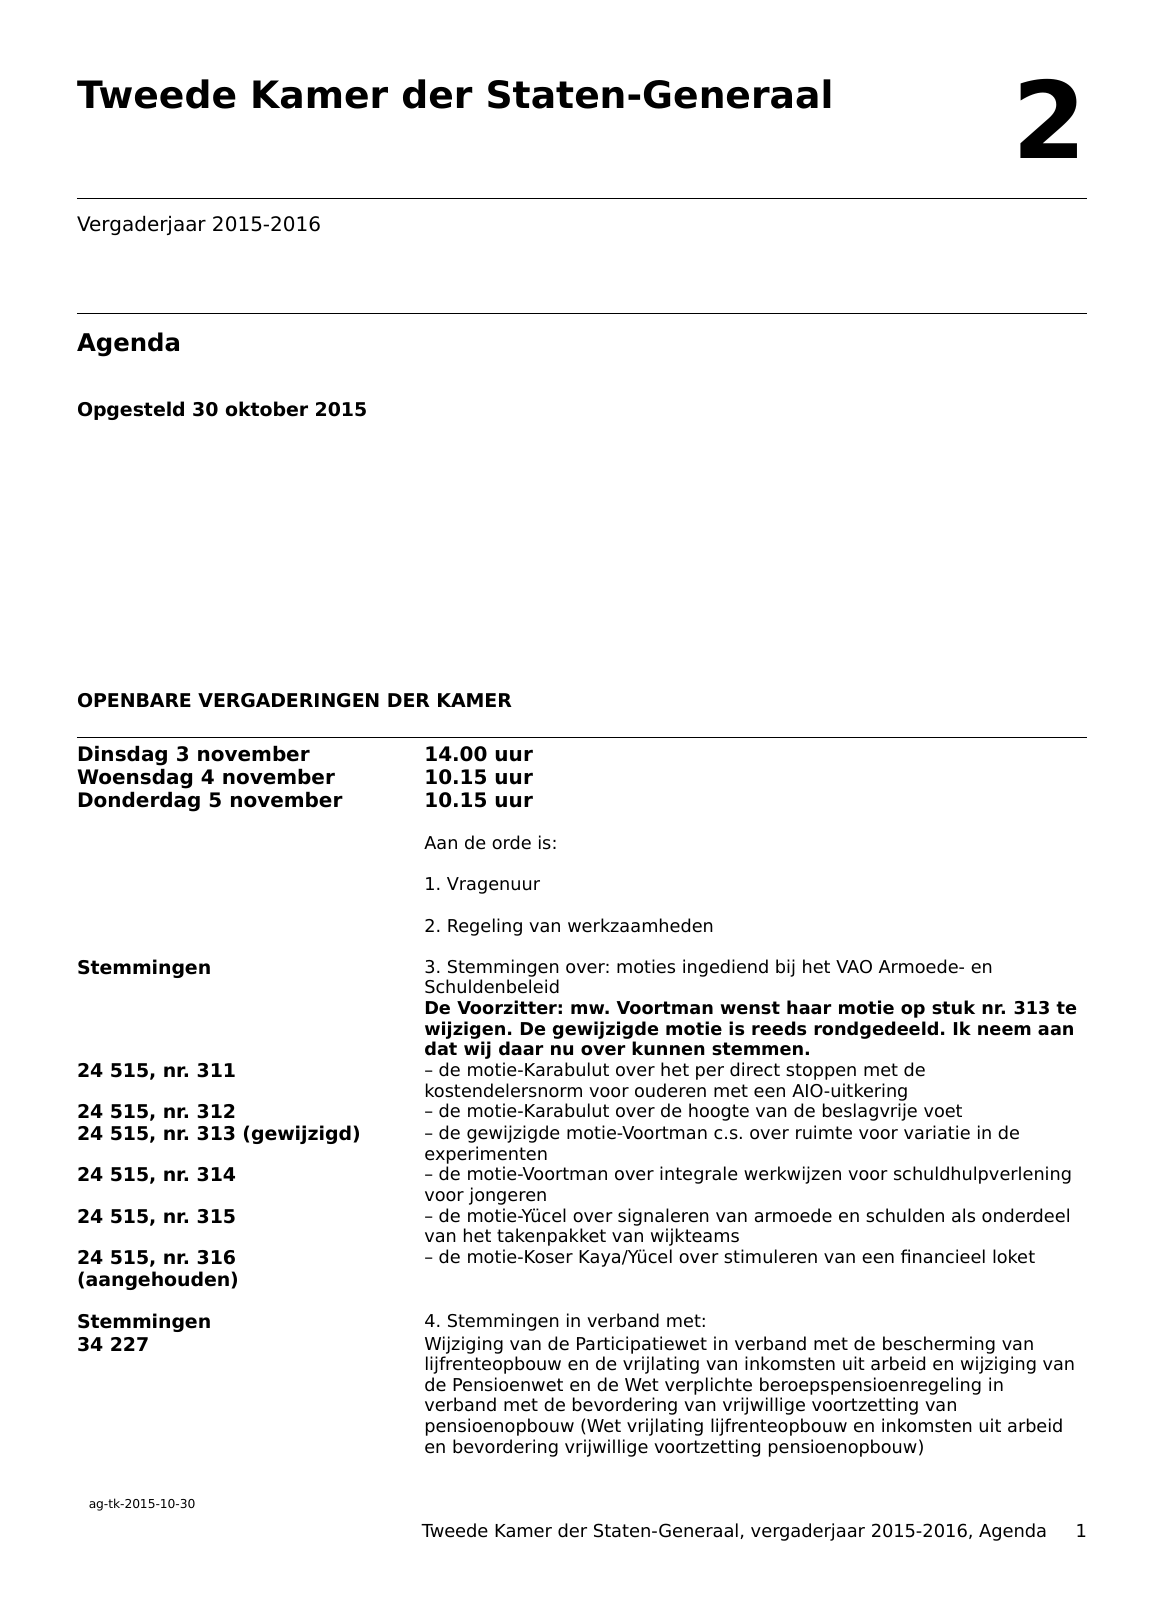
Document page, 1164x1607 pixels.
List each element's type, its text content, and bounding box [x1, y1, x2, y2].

table_cell Stemmingen [77, 957, 401, 998]
table_cell [422, 314, 1087, 357]
table_cell 24 515, nr. 312 [77, 1101, 401, 1123]
table_cell [401, 1123, 418, 1164]
table_cell [418, 854, 1087, 874]
table_cell – de motie-Yücel over signaleren van armoede en schulden als onderdeel van het takenpakket van wijkteams [418, 1206, 1087, 1247]
table_header [401, 738, 418, 766]
table_cell [77, 1291, 401, 1311]
table_cell 34 227 [77, 1334, 401, 1457]
text ag-tk-2015-10-30 [88, 1497, 323, 1511]
table_cell [401, 998, 418, 1060]
table_header 14.00 uur [418, 738, 1087, 766]
table_cell Donderdag 5 november [77, 789, 401, 812]
table_cell 2. Regeling van werkzaamheden [418, 916, 1087, 936]
table_cell [401, 1060, 418, 1101]
table_cell [401, 854, 418, 874]
table_cell [77, 854, 401, 874]
text Opgesteld 30 oktober 2015 [77, 399, 1087, 421]
table_cell Aan de orde is: [418, 833, 1087, 854]
table_cell 10.15 uur [418, 766, 1087, 789]
table_cell [77, 936, 401, 957]
table_header Dinsdag 3 november [77, 738, 401, 766]
table_cell [401, 957, 418, 998]
table_cell 24 515, nr. 314 [77, 1164, 401, 1206]
table_cell – de motie-Voortman over integrale werkwijzen voor schuldhulpverlening voor jongeren [418, 1164, 1087, 1206]
table_cell – de motie-Karabulut over de hoogte van de beslagvrije voet [418, 1101, 1087, 1123]
table_cell 24 515, nr. 315 [77, 1206, 401, 1247]
table_cell [77, 874, 401, 895]
table_cell [77, 998, 401, 1060]
table_cell [401, 1334, 418, 1457]
table_cell Woensdag 4 november [77, 766, 401, 789]
table_cell [418, 1291, 1087, 1311]
table_cell Stemmingen [77, 1311, 401, 1333]
table_cell 4. Stemmingen in verband met: [418, 1311, 1087, 1333]
table_header Tweede Kamer der Staten-Generaal [77, 59, 886, 198]
table_cell – de motie-Karabulut over het per direct stoppen met de kostendelersnorm voor ouderen met een AIO-uitkering [418, 1060, 1087, 1101]
table_cell [401, 789, 418, 812]
table_cell [401, 766, 418, 789]
table_cell 24 515, nr. 311 [77, 1060, 401, 1101]
table_cell [401, 833, 418, 854]
table_cell [418, 936, 1087, 957]
table_cell Wijziging van de Participatiewet in verband met de bescherming van lijfrenteopbouw en de vrijlating van inkomsten uit arbeid en wijziging van de Pensioenwet en de Wet verplichte beroepspensioenregeling in verband met de bevordering van vrijwillige voortzetting van pensioenopbouw (Wet vrijlating lijfrenteopbouw en inkomsten uit arbeid en bevordering vrijwillige voortzetting pensioenopbouw) [418, 1334, 1087, 1457]
table_cell [418, 813, 1087, 833]
table_cell [77, 895, 401, 916]
table_cell [401, 1206, 418, 1247]
table_cell – de motie-Koser Kaya/Yücel over stimuleren van een financieel loket [418, 1247, 1087, 1291]
table_header 2 [886, 59, 1087, 198]
table_cell [401, 1101, 418, 1123]
table_cell [77, 916, 401, 936]
table_cell [418, 895, 1087, 916]
table_cell 24 515, nr. 313 (gewijzigd) [77, 1123, 401, 1164]
table_cell [401, 895, 418, 916]
table_cell [401, 916, 418, 936]
table_cell [401, 813, 418, 833]
table_cell [401, 936, 418, 957]
table_cell 1. Vragenuur [418, 874, 1087, 895]
table_cell [401, 1247, 418, 1291]
subtitle OPENBARE VERGADERINGEN DER KAMER [77, 690, 1087, 712]
table_cell [401, 1164, 418, 1206]
table_cell [401, 1311, 418, 1333]
table_cell Vergaderjaar 2015-2016 [77, 199, 1087, 313]
table_cell Agenda [77, 314, 422, 357]
table_cell [401, 874, 418, 895]
table_cell – de gewijzigde motie-Voortman c.s. over ruimte voor variatie in de experimenten [418, 1123, 1087, 1164]
table_cell [401, 1291, 418, 1311]
table_cell [77, 833, 401, 854]
table_cell 10.15 uur [418, 789, 1087, 812]
table_cell 3. Stemmingen over: moties ingediend bij het VAO Armoede- en Schuldenbeleid [418, 957, 1087, 998]
table_cell 24 515, nr. 316 (aangehouden) [77, 1247, 401, 1291]
table_cell [77, 813, 401, 833]
table_cell De Voorzitter: mw. Voortman wenst haar motie op stuk nr. 313 te wijzigen. De gewijzigde motie is reeds rondgedeeld. Ik neem aan dat wij daar nu over kunnen stemmen. [418, 998, 1087, 1060]
